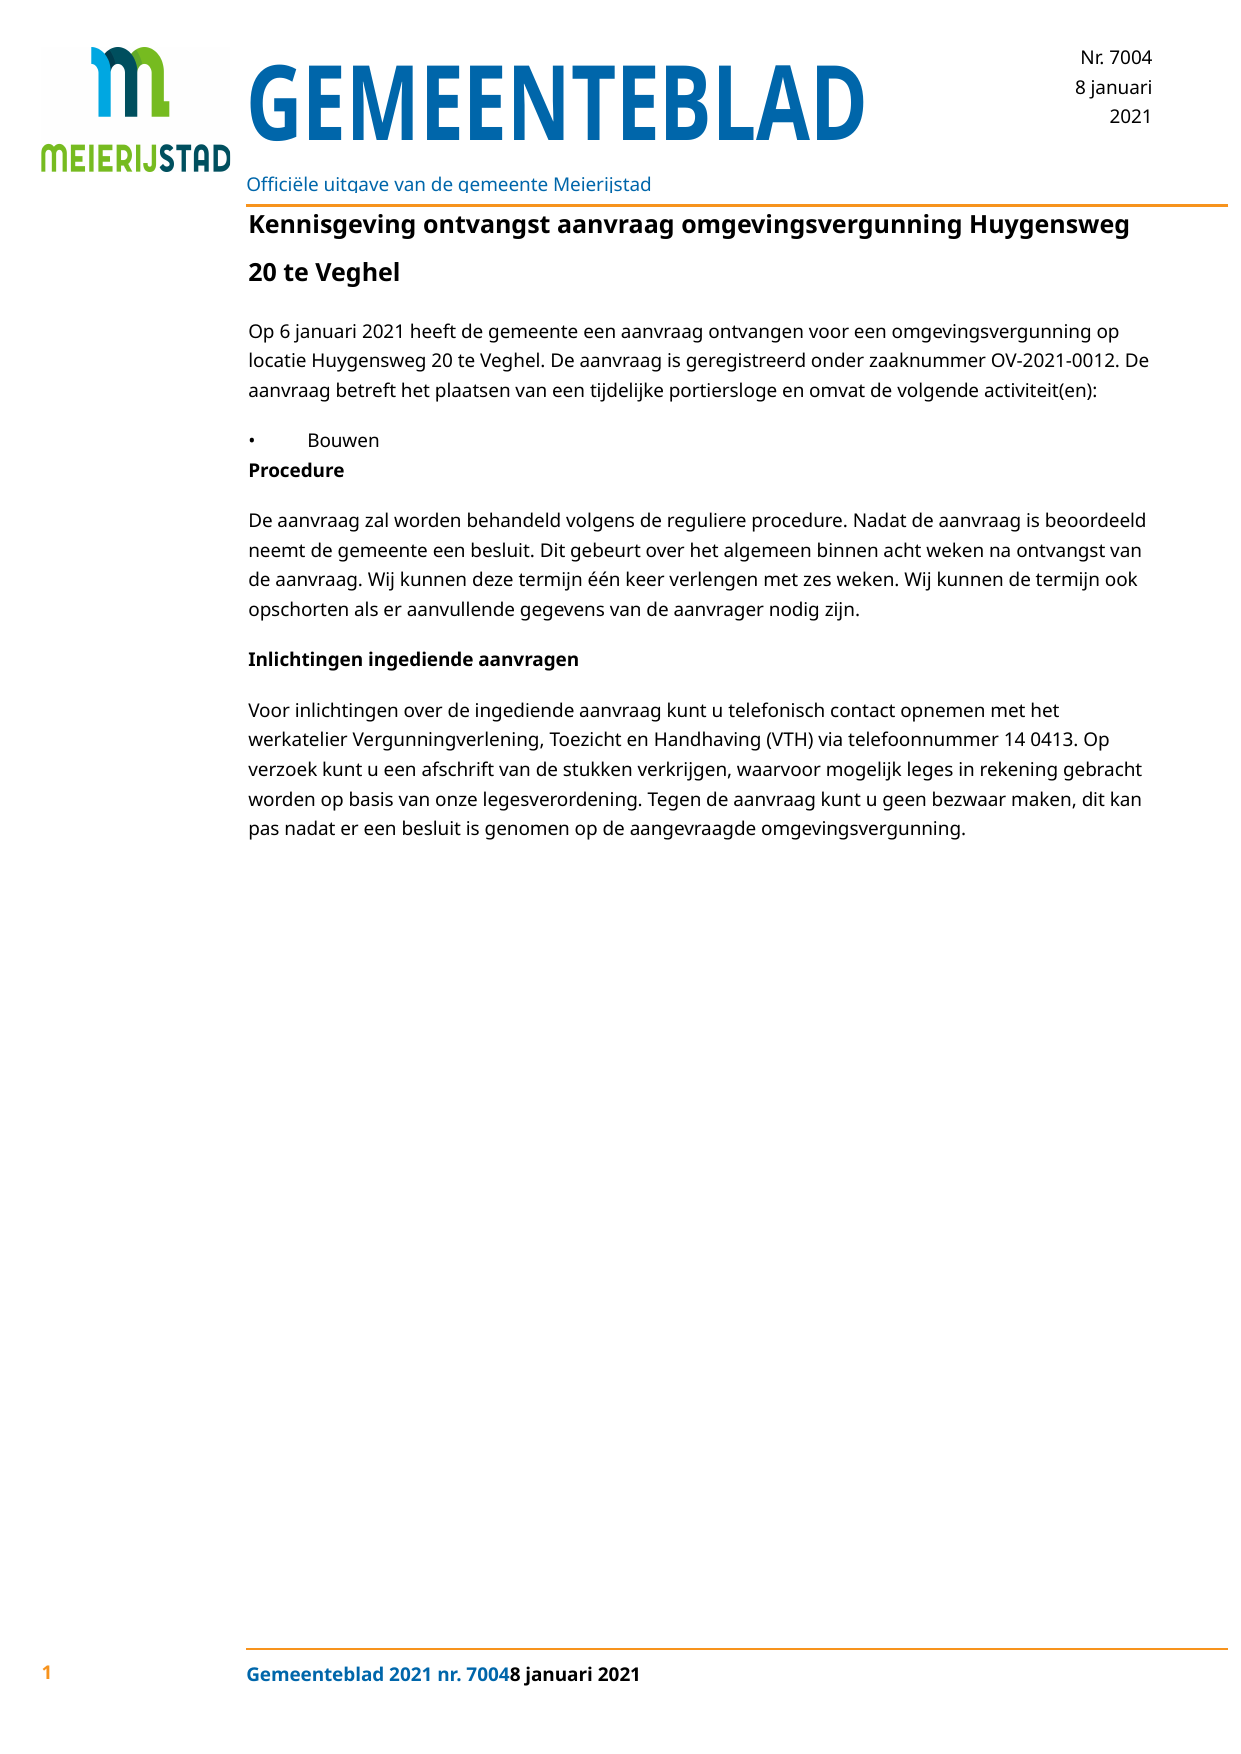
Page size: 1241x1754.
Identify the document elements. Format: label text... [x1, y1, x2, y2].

text Inlichtingen ingediende aanvragen [248, 647, 1152, 672]
picture [41, 47, 231, 172]
text Procedure [248, 457, 1152, 483]
text De aanvraag zal worden behandeld volgens de reguliere procedure. Nadat de aanvraag is beoordeeld neemt de gemeente een besluit. Dit gebeurt over het algemeen binnen acht weken na ontvangst van de aanvraag. Wij kunnen deze termijn één keer verlengen met zes weken. Wij kunnen de termijn ook opschorten als er aanvullende gegevens van de aanvrager nodig zijn. [248, 507, 1152, 622]
text Voor inlichtingen over de ingediende aanvraag kunt u telefonisch contact opnemen met het werkatelier Vergunningverlening, Toezicht en Handhaving (VTH) via telefoonnummer 14 0413. Op verzoek kunt u een afschrift van de stukken verkrijgen, waarvoor mogelijk leges in rekening gebracht worden op basis van onze legesverordening. Tegen de aanvraag kunt u geen bezwaar maken, dit kan pas nadat er een besluit is genomen op de aangevraagde omgevingsvergunning. [248, 697, 1152, 841]
text Kennisgeving ontvangst aanvraag omgevingsvergunning Huygensweg 20 te Veghel [248, 207, 1152, 288]
list Bouwen [248, 427, 1152, 453]
text Op 6 januari 2021 heeft de gemeente een aanvraag ontvangen voor een omgevingsvergunning op locatie Huygensweg 20 te Veghel. De aanvraag is geregistreerd onder zaaknummer OV-2021-0012. De aanvraag betreft het plaatsen van een tijdelijke portiersloge en omvat de volgende activiteit(en): [248, 318, 1152, 403]
